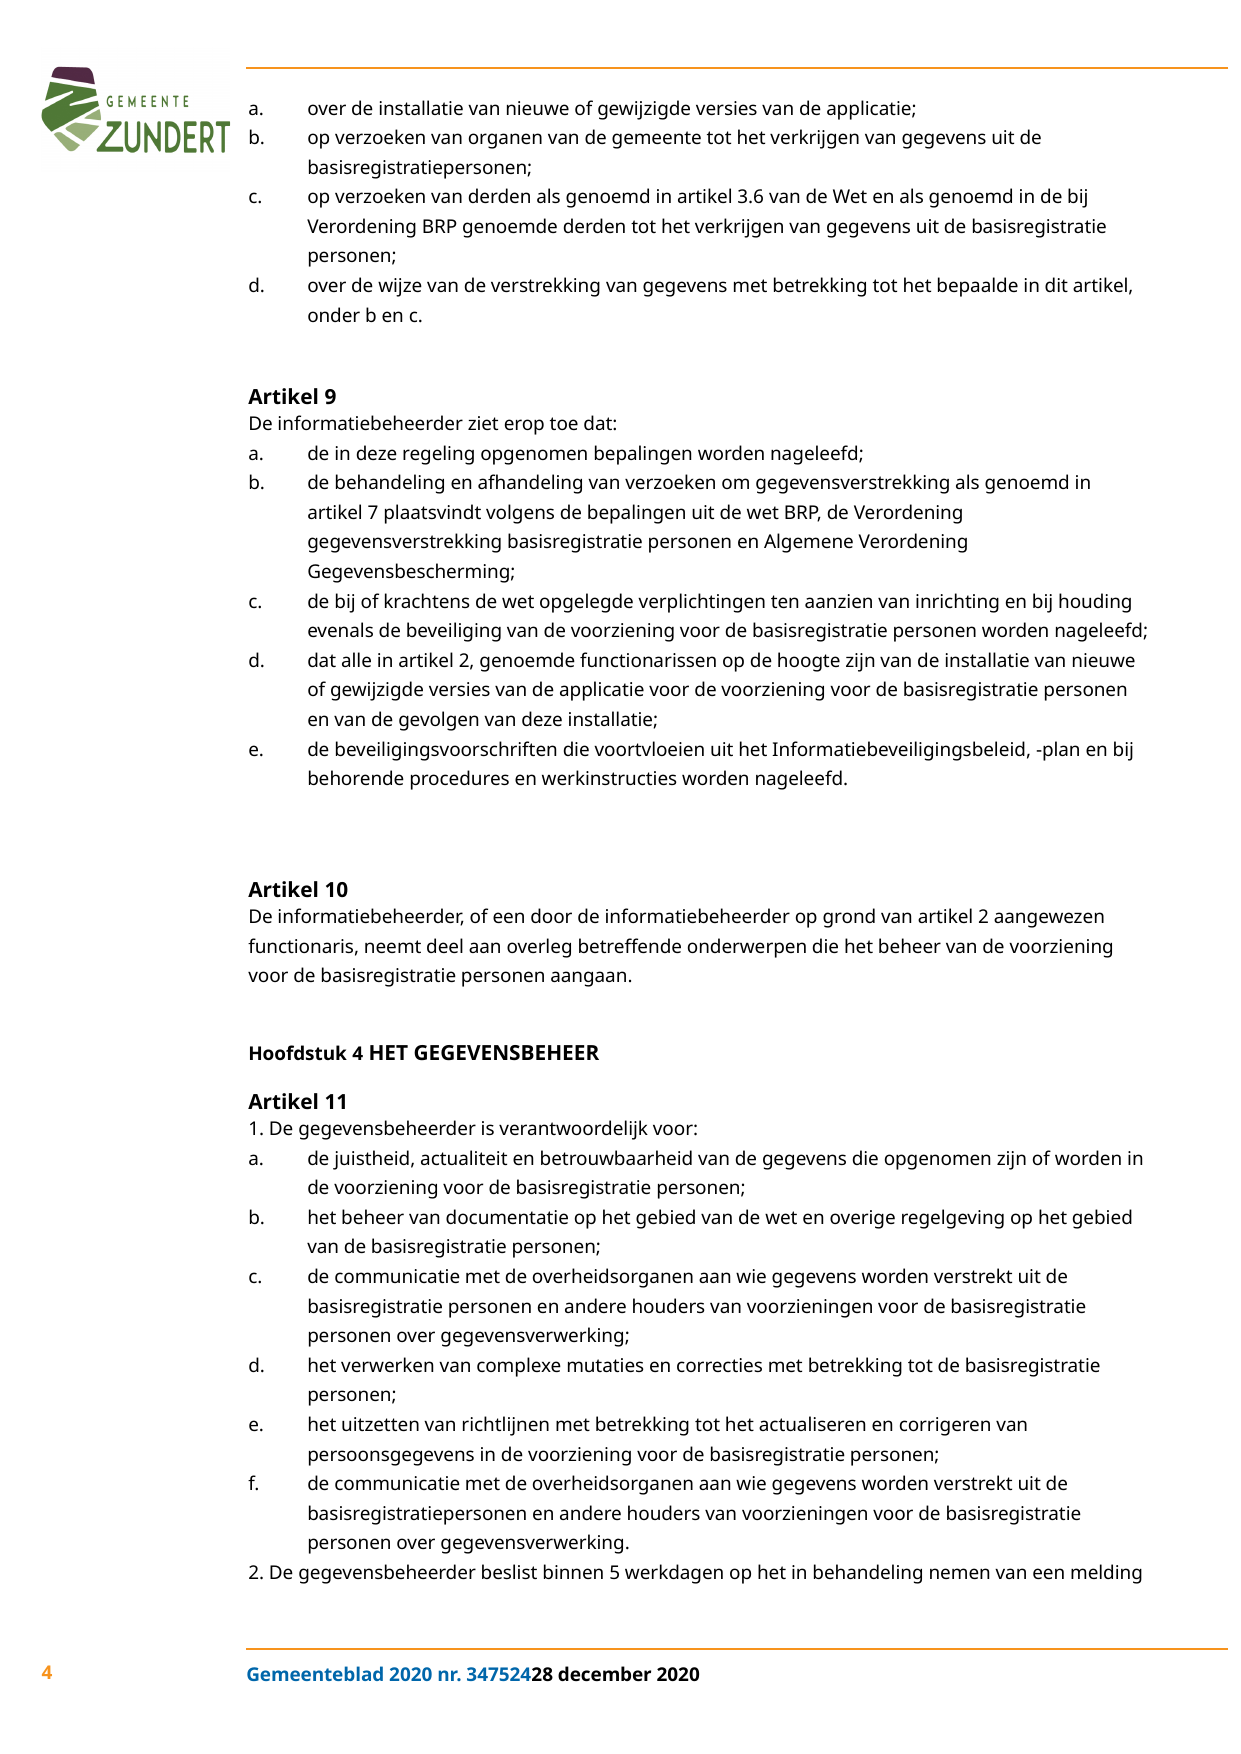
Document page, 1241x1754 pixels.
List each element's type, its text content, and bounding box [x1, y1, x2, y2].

text Hoofdstuk 4 HET GEGEVENSBEHEER [248, 1038, 1152, 1066]
text Artikel 11 [248, 1087, 1152, 1115]
list op verzoeken van organen van de gemeente tot het verkrijgen van gegevens uit de basisregistratiepersonen; [248, 124, 1152, 180]
text De informatiebeheerder ziet erop toe dat: [248, 410, 1152, 436]
list het uitzetten van richtlijnen met betrekking tot het actualiseren en corrigeren van persoonsgegevens in de voorziening voor de basisregistratie personen; [248, 1411, 1152, 1467]
text De informatiebeheerder, of een door de informatiebeheerder op grond van artikel 2 aangewezen functionaris, neemt deel aan overleg betreffende onderwerpen die het beheer van de voorziening voor de basisregistratie personen aangaan. [248, 903, 1152, 988]
list de behandeling en afhandeling van verzoeken om gegevensverstrekking als genoemd in artikel 7 plaatsvindt volgens de bepalingen uit de wet BRP, de Verordening gegevensverstrekking basisregistratie personen en Algemene Verordening Gegevensbescherming; [248, 469, 1152, 584]
list de juistheid, actualiteit en betrouwbaarheid van de gegevens die opgenomen zijn of worden in de voorziening voor de basisregistratie personen; [248, 1145, 1152, 1200]
list op verzoeken van derden als genoemd in artikel 3.6 van de Wet en als genoemd in de bij Verordening BRP genoemde derden tot het verkrijgen van gegevens uit de basisregistratie personen; [248, 183, 1152, 268]
list de communicatie met de overheidsorganen aan wie gegevens worden verstrekt uit de basisregistratiepersonen en andere houders van voorzieningen voor de basisregistratie personen over gegevensverwerking. [248, 1470, 1152, 1555]
list de bij of krachtens de wet opgelegde verplichtingen ten aanzien van inrichting en bij houding evenals de beveiliging van de voorziening voor de basisregistratie personen worden nageleefd; [248, 588, 1152, 643]
text Artikel 9 [248, 382, 1152, 410]
list over de wijze van de verstrekking van gegevens met betrekking tot het bepaalde in dit artikel, onder b en c. [248, 272, 1152, 328]
list de communicatie met de overheidsorganen aan wie gegevens worden verstrekt uit de basisregistratie personen en andere houders van voorzieningen voor de basisregistratie personen over gegevensverwerking; [248, 1263, 1152, 1348]
text Artikel 10 [248, 875, 1152, 903]
list het beheer van documentatie op het gebied van de wet en overige regelgeving op het gebied van de basisregistratie personen; [248, 1204, 1152, 1259]
list de in deze regeling opgenomen bepalingen worden nageleefd; [248, 440, 1152, 466]
list het verwerken van complexe mutaties en correcties met betrekking tot de basisregistratie personen; [248, 1352, 1152, 1407]
list over de installatie van nieuwe of gewijzigde versies van de applicatie; [248, 95, 1152, 121]
list de beveiligingsvoorschriften die voortvloeien uit het Informatiebeveiligingsbeleid, -plan en bij behorende procedures en werkinstructies worden nageleefd. [248, 736, 1152, 791]
picture [41, 47, 231, 172]
text 1. De gegevensbeheerder is verantwoordelijk voor: [248, 1115, 1152, 1141]
list dat alle in artikel 2, genoemde functionarissen op de hoogte zijn van de installatie van nieuwe of gewijzigde versies van de applicatie voor de voorziening voor de basisregistratie personen en van de gevolgen van deze installatie; [248, 647, 1152, 732]
text 2. De gegevensbeheerder beslist binnen 5 werkdagen op het in behandeling nemen van een melding [248, 1559, 1152, 1585]
